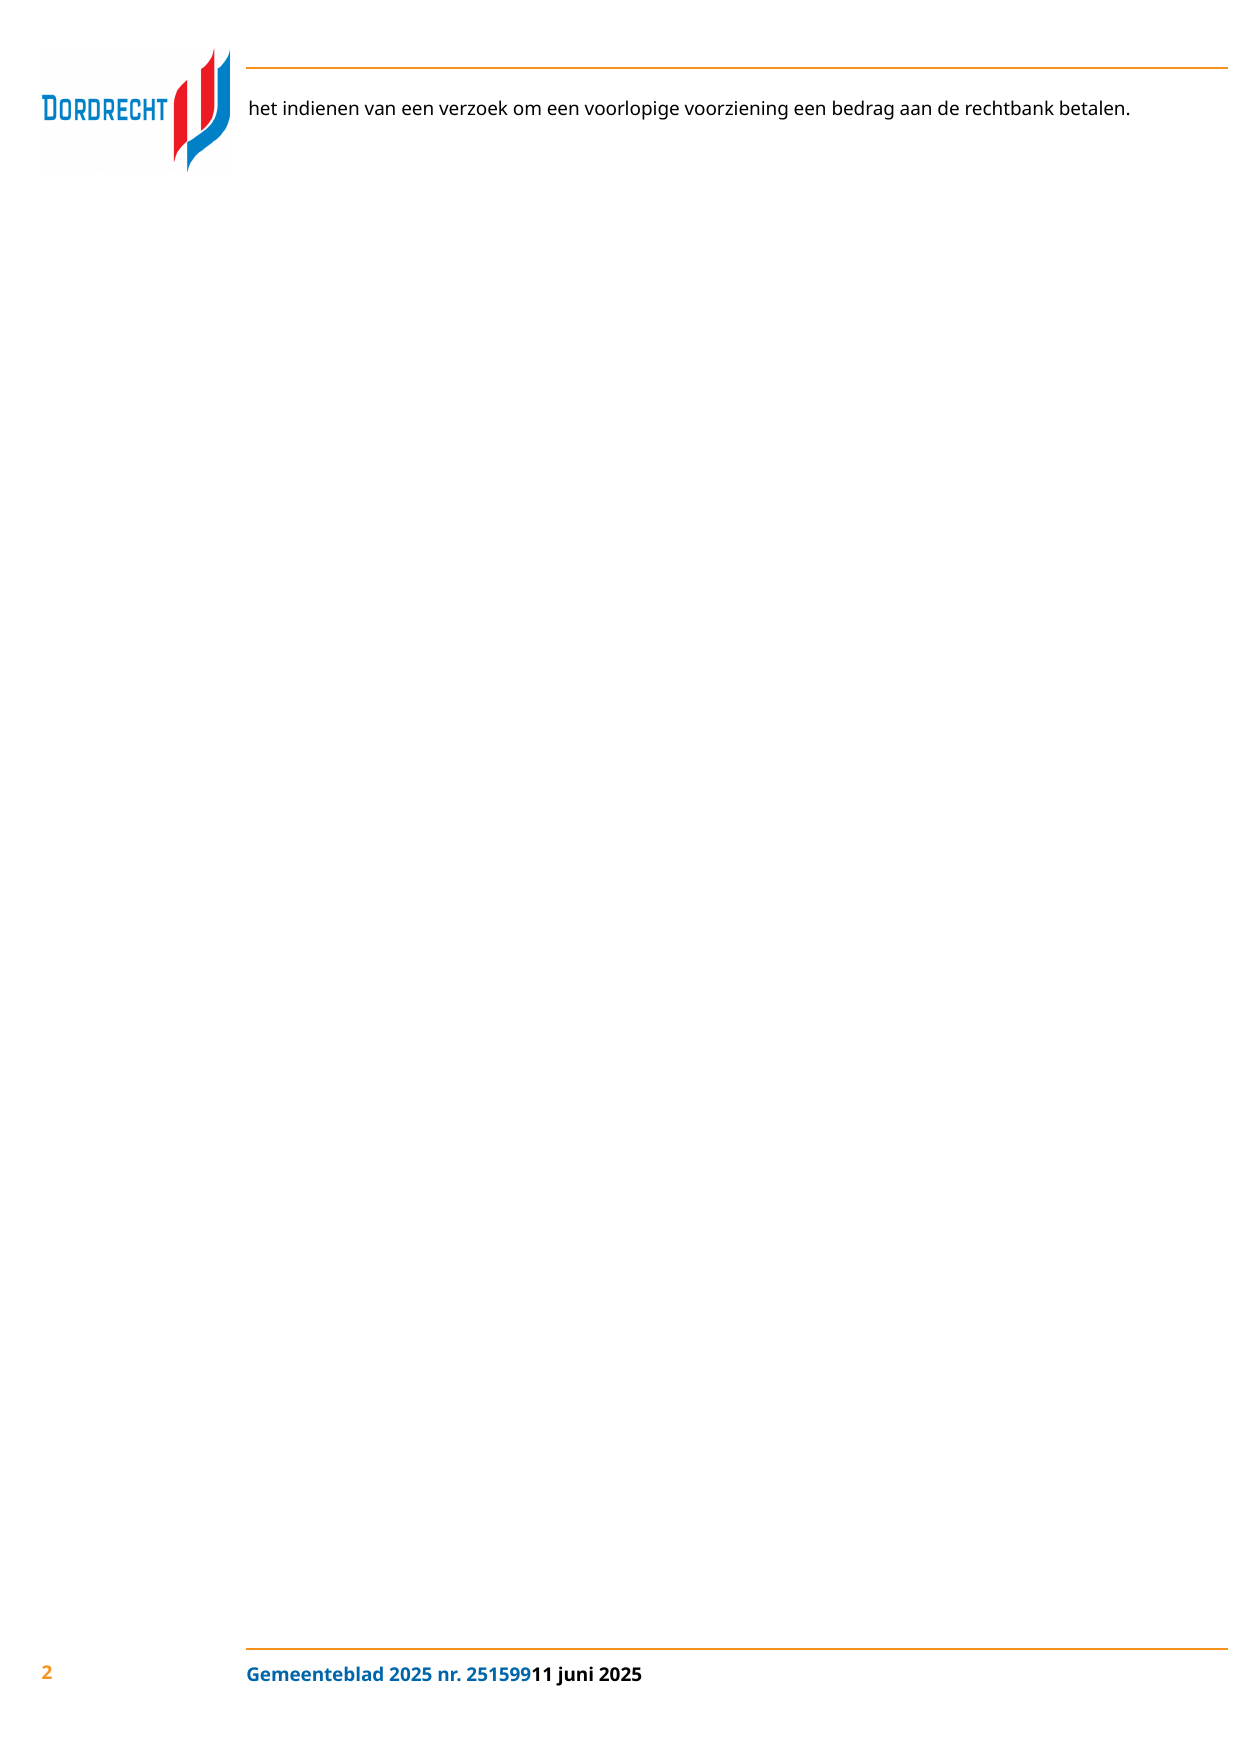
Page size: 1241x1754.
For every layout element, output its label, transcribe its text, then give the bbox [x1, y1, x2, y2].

picture [41, 47, 231, 172]
text het indienen van een verzoek om een voorlopige voorziening een bedrag aan de rechtbank betalen. [248, 95, 1152, 121]
